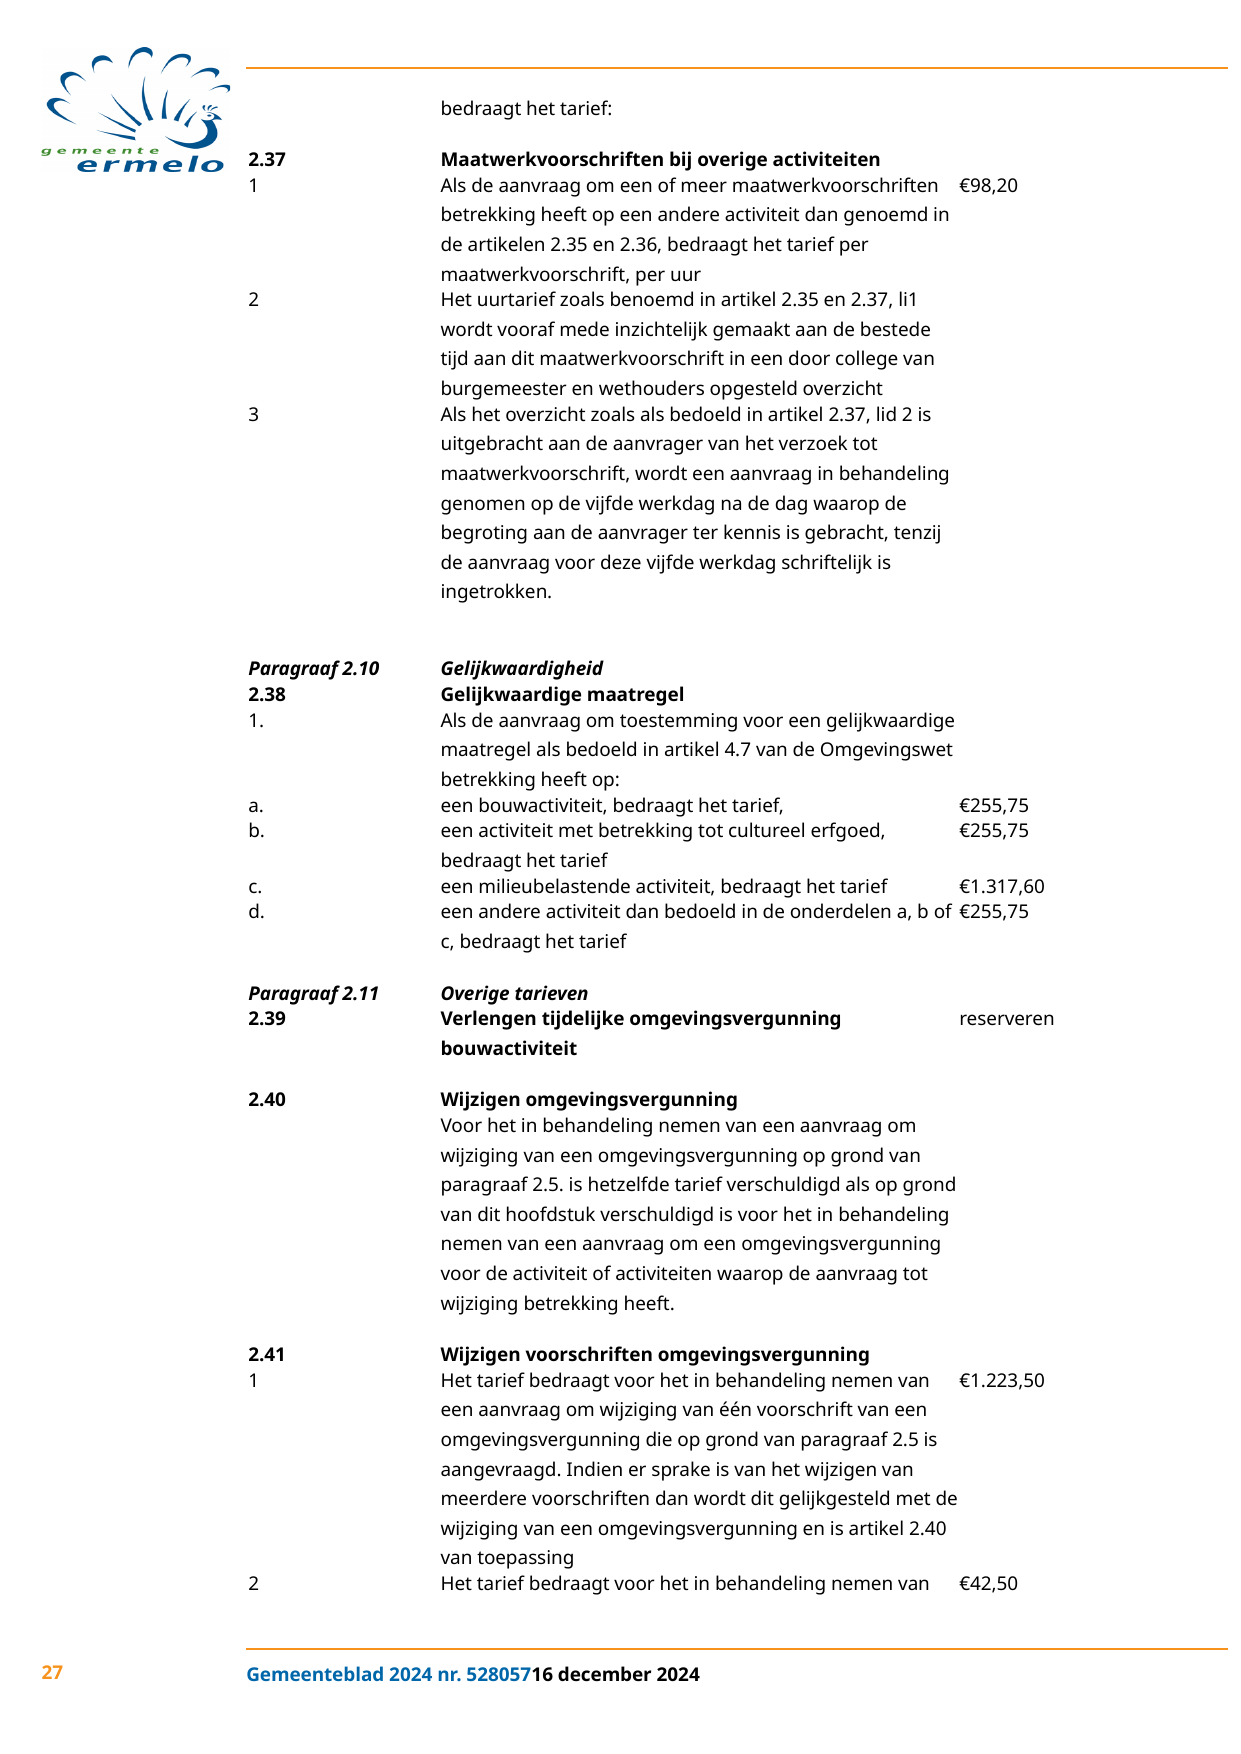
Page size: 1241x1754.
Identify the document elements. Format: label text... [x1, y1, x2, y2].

table_cell een andere activiteit dan bedoeld in de onderdelen a, b of c, bedraagt het tarief [440, 899, 959, 954]
table_cell Het tarief bedraagt voor het in behandeling nemen van een aanvraag om wijziging van één voorschrift van een omgevingsvergunning die op grond van paragraaf 2.5 is aangevraagd. Indien er sprake is van het wijzigen van meerdere voorschriften dan wordt dit gelijkgesteld met de wijziging van een omgevingsvergunning en is artikel 2.40 van toepassing [440, 1367, 959, 1570]
table_cell Verlengen tijdelijke omgevingsvergunning bouwactiviteit [440, 1006, 959, 1061]
table_cell [959, 707, 1152, 792]
table_cell [959, 95, 1152, 121]
table_cell reserveren [959, 1006, 1152, 1061]
table_cell 3 [248, 401, 440, 604]
table_cell 2.39 [248, 1006, 440, 1061]
table_cell bedraagt het tarief: [440, 95, 959, 121]
table_cell 2.38 [248, 681, 440, 707]
table_cell [959, 656, 1152, 681]
table_cell 1 [248, 1367, 440, 1570]
table_cell Overige tarieven [440, 980, 959, 1006]
table_cell [440, 630, 959, 656]
table_cell [440, 1061, 959, 1087]
table_cell €1.317,60 [959, 873, 1152, 899]
table_cell [959, 980, 1152, 1006]
table_cell Het uurtarief zoals benoemd in artikel 2.35 en 2.37, li1 wordt vooraf mede inzichtelijk gemaakt aan de bestede tijd aan dit maatwerkvoorschrift in een door college van burgemeester en wethouders opgesteld overzicht [440, 286, 959, 401]
table_cell 2 [248, 286, 440, 401]
table_cell [959, 286, 1152, 401]
table_cell [440, 604, 959, 630]
table_cell €255,75 [959, 818, 1152, 873]
table_cell [959, 1341, 1152, 1367]
table_cell een bouwactiviteit, bedraagt het tarief, [440, 792, 959, 818]
table_cell Wijzigen omgevingsvergunning [440, 1087, 959, 1112]
table_cell [959, 604, 1152, 630]
table_cell [959, 681, 1152, 707]
table_cell een activiteit met betrekking tot cultureel erfgoed, bedraagt het tarief [440, 818, 959, 873]
table_cell €98,20 [959, 172, 1152, 286]
table_cell €255,75 [959, 792, 1152, 818]
table_cell [440, 954, 959, 980]
table_cell [248, 95, 440, 121]
table_cell [959, 1316, 1152, 1341]
table_cell Gelijkwaardige maatregel [440, 681, 959, 707]
table_cell [248, 1061, 440, 1087]
table_cell [959, 1087, 1152, 1112]
picture [41, 47, 231, 172]
table_cell [248, 121, 440, 146]
table_cell [440, 121, 959, 146]
table_cell 1 [248, 172, 440, 286]
table_cell Voor het in behandeling nemen van een aanvraag om wijziging van een omgevingsvergunning op grond van paragraaf 2.5. is hetzelfde tarief verschuldigd als op grond van dit hoofdstuk verschuldigd is voor het in behandeling nemen van een aanvraag om een omgevingsvergunning voor de activiteit of activiteiten waarop de aanvraag tot wijziging betrekking heeft. [440, 1112, 959, 1316]
table_cell [959, 121, 1152, 146]
table_cell [959, 954, 1152, 980]
table_cell Het tarief bedraagt voor het in behandeling nemen van [440, 1570, 959, 1596]
table_cell €42,50 [959, 1570, 1152, 1596]
table_cell [959, 401, 1152, 604]
table_cell d. [248, 899, 440, 954]
table_cell 2 [248, 1570, 440, 1596]
table_cell [248, 630, 440, 656]
table_cell [248, 1112, 440, 1316]
table_cell [959, 1112, 1152, 1316]
table_cell [248, 604, 440, 630]
table_cell Wijzigen voorschriften omgevingsvergunning [440, 1341, 959, 1367]
table_cell Paragraaf 2.11 [248, 980, 440, 1006]
table_cell Maatwerkvoorschriften bij overige activiteiten [440, 146, 959, 172]
table_cell a. [248, 792, 440, 818]
table_cell c. [248, 873, 440, 899]
table_cell [959, 1061, 1152, 1087]
table_cell €255,75 [959, 899, 1152, 954]
table_cell [248, 954, 440, 980]
table_cell Als de aanvraag om een of meer maatwerkvoorschriften betrekking heeft op een andere activiteit dan genoemd in de artikelen 2.35 en 2.36, bedraagt het tarief per maatwerkvoorschrift, per uur [440, 172, 959, 286]
table_cell 1. [248, 707, 440, 792]
table_cell 2.37 [248, 146, 440, 172]
table_cell 2.40 [248, 1087, 440, 1112]
table_cell Als het overzicht zoals als bedoeld in artikel 2.37, lid 2 is uitgebracht aan de aanvrager van het verzoek tot maatwerkvoorschrift, wordt een aanvraag in behandeling genomen op de vijfde werkdag na de dag waarop de begroting aan de aanvrager ter kennis is gebracht, tenzij de aanvraag voor deze vijfde werkdag schriftelijk is ingetrokken. [440, 401, 959, 604]
table_cell Als de aanvraag om toestemming voor een gelijkwaardige maatregel als bedoeld in artikel 4.7 van de Omgevingswet betrekking heeft op: [440, 707, 959, 792]
table_cell Paragraaf 2.10 [248, 656, 440, 681]
table_cell [959, 630, 1152, 656]
table_cell [248, 1316, 440, 1341]
table_cell [440, 1316, 959, 1341]
table_cell €1.223,50 [959, 1367, 1152, 1570]
table_cell b. [248, 818, 440, 873]
table_cell Gelijkwaardigheid [440, 656, 959, 681]
table_cell 2.41 [248, 1341, 440, 1367]
table_cell [959, 146, 1152, 172]
table_cell een milieubelastende activiteit, bedraagt het tarief [440, 873, 959, 899]
